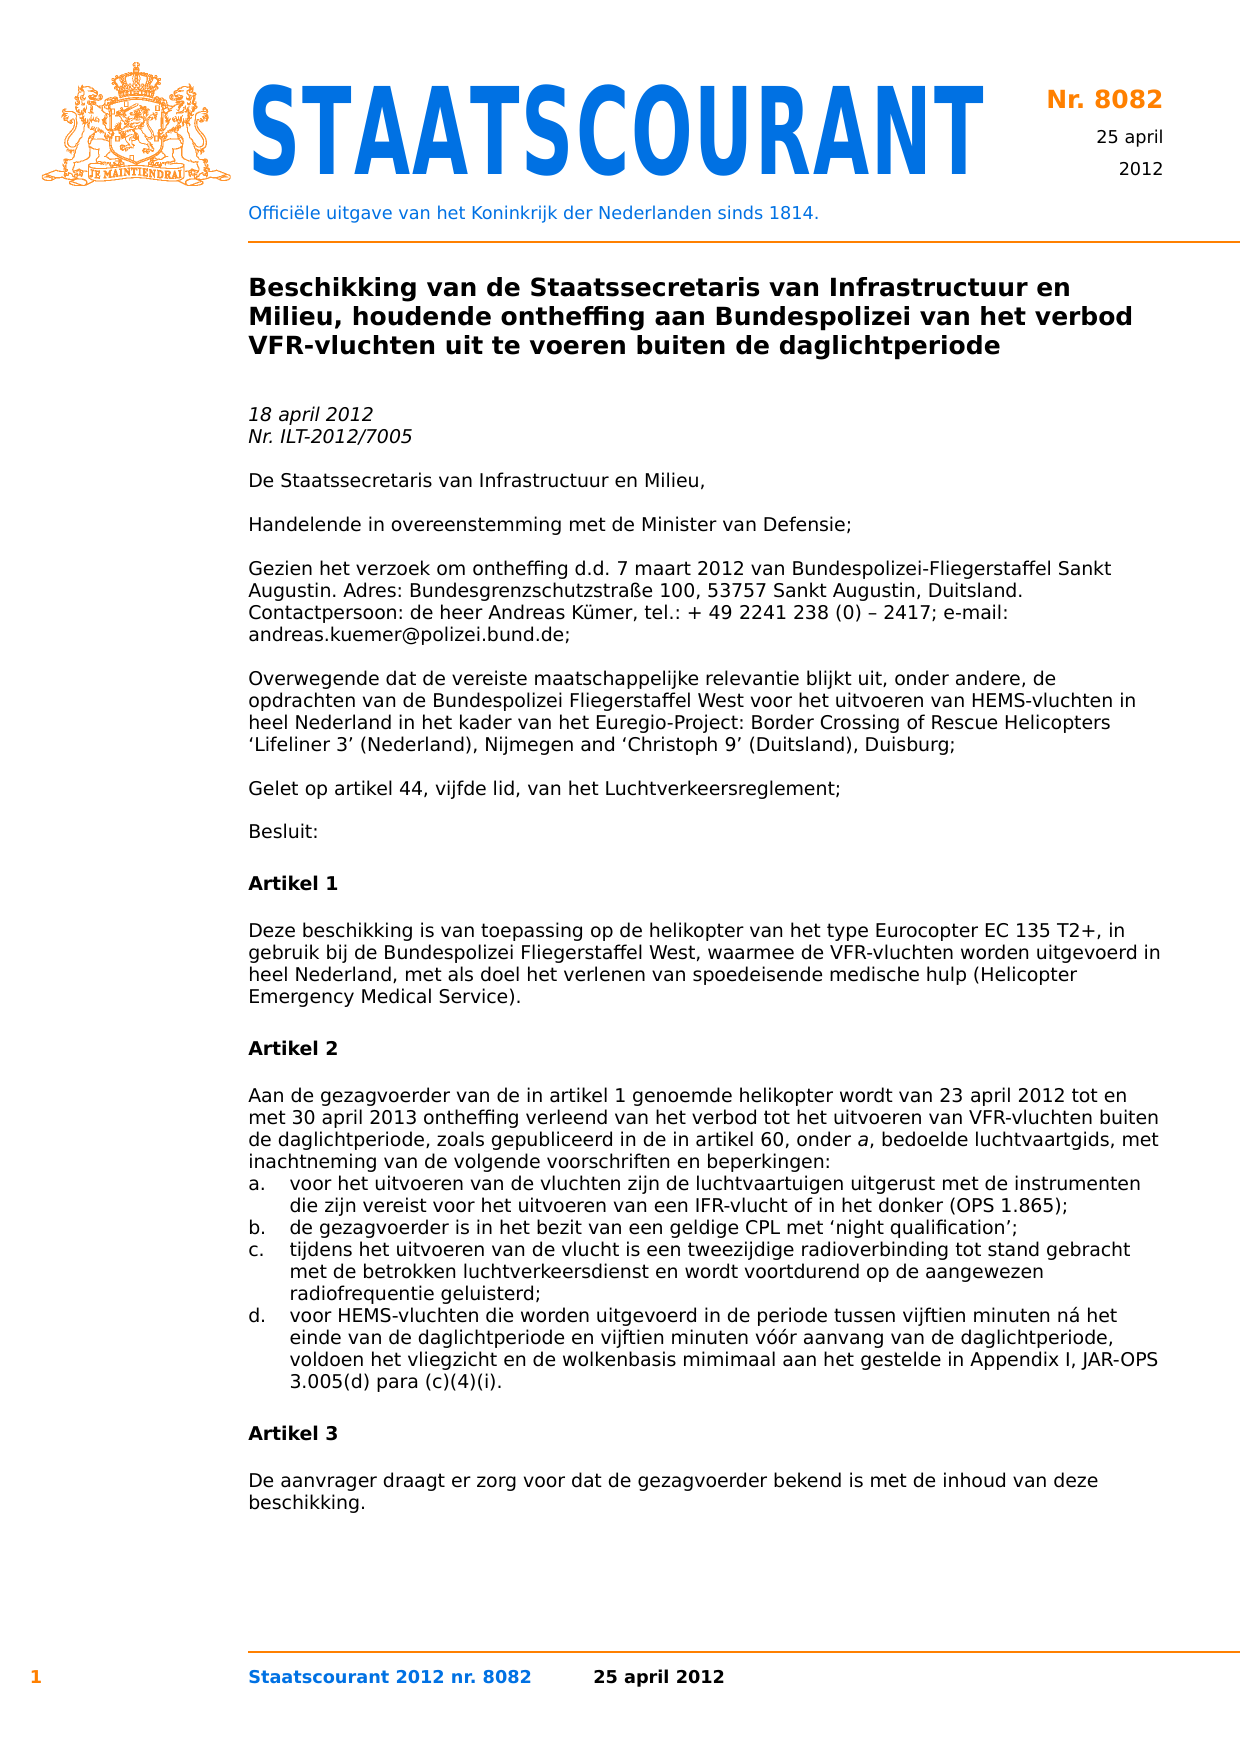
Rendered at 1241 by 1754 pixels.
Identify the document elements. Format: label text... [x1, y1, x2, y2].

text De aanvrager draagt er zorg voor dat de gezagvoerder bekend is met de inhoud van deze beschikking. [248, 1470, 1163, 1514]
text Deze beschikking is van toepassing op de helikopter van het type Eurocopter EC 135 T2+, in gebruik bij de Bundespolizei Fliegerstaffel West, waarmee de VFR-vluchten worden uitgevoerd in heel Nederland, met als doel het verlenen van spoedeisende medische hulp (Helicopter Emergency Medical Service). [248, 920, 1163, 1008]
subtitle Beschikking van de Staatssecretaris van Infrastructuur en Milieu, houdende ontheffing aan Bundespolizei van het verbod VFR-vluchten uit te voeren buiten de daglichtperiode [248, 273, 1163, 361]
text Handelende in overeenstemming met de Minister van Defensie; [248, 514, 1163, 536]
text d. voor HEMS-vluchten die worden uitgevoerd in de periode tussen vijftien minuten ná het einde van de daglichtperiode en vijftien minuten vóór aanvang van de daglichtperiode, voldoen het vliegzicht en de wolkenbasis mimimaal aan het gestelde in Appendix I, JAR-OPS 3.005(d) para (c)(4)(i). [248, 1305, 1163, 1393]
text c. tijdens het uitvoeren van de vlucht is een tweezijdige radioverbinding tot stand gebracht met de betrokken luchtverkeersdienst en wordt voortdurend op de aangewezen radiofrequentie geluisterd; [248, 1239, 1163, 1305]
text b. de gezagvoerder is in het bezit van een geldige CPL met ‘night qualification’; [248, 1217, 1163, 1239]
text a. voor het uitvoeren van de vluchten zijn de luchtvaartuigen uitgerust met de instrumenten die zijn vereist voor het uitvoeren van een IFR-vlucht of in het donker (OPS 1.865); [248, 1173, 1163, 1217]
text Aan de gezagvoerder van de in artikel 1 genoemde helikopter wordt van 23 april 2012 tot en met 30 april 2013 ontheffing verleend van het verbod tot het uitvoeren van VFR-vluchten buiten de daglichtperiode, zoals gepubliceerd in de in artikel 60, onder a, bedoelde luchtvaartgids, met inachtneming van de volgende voorschriften en beperkingen: [248, 1085, 1163, 1173]
table_cell Officiële uitgave van het Koninkrijk der Nederlanden sinds 1814. [248, 203, 1240, 241]
table_cell 25 april [998, 121, 1240, 153]
text Nr. ILT-2012/7005 [248, 426, 1163, 448]
table_header STAATSCOURANT [248, 62, 998, 203]
text Overwegende dat de vereiste maatschappelijke relevantie blijkt uit, onder andere, de opdrachten van de Bundespolizei Fliegerstaffel West voor het uitvoeren van HEMS-vluchten in heel Nederland in het kader van het Euregio-Project: Border Crossing of Rescue Helicopters ‘Lifeliner 3’ (Nederland), Nijmegen and ‘Christoph 9’ (Duitsland), Duisburg; [248, 668, 1163, 756]
table_cell 2012 [998, 153, 1240, 203]
subtitle Artikel 1 [248, 873, 1163, 895]
text Gelet op artikel 44, vijfde lid, van het Luchtverkeersreglement; [248, 777, 1163, 799]
picture [41, 62, 231, 186]
text Besluit: [248, 821, 1163, 843]
subtitle Artikel 2 [248, 1038, 1163, 1060]
table_header [25, 62, 248, 241]
text 18 april 2012 [248, 404, 1163, 426]
text Gezien het verzoek om ontheffing d.d. 7 maart 2012 van Bundespolizei-Fliegerstaffel Sankt Augustin. Adres: Bundesgrenzschutzstraße 100, 53757 Sankt Augustin, Duitsland. Contactpersoon: de heer Andreas Kümer, tel.: + 49 2241 238 (0) – 2417; e-mail: andreas.kuemer@polizei.bund.de; [248, 558, 1163, 646]
subtitle Artikel 3 [248, 1423, 1163, 1445]
text De Staatssecretaris van Infrastructuur en Milieu, [248, 470, 1163, 492]
table_header Nr. 8082 [998, 62, 1240, 121]
